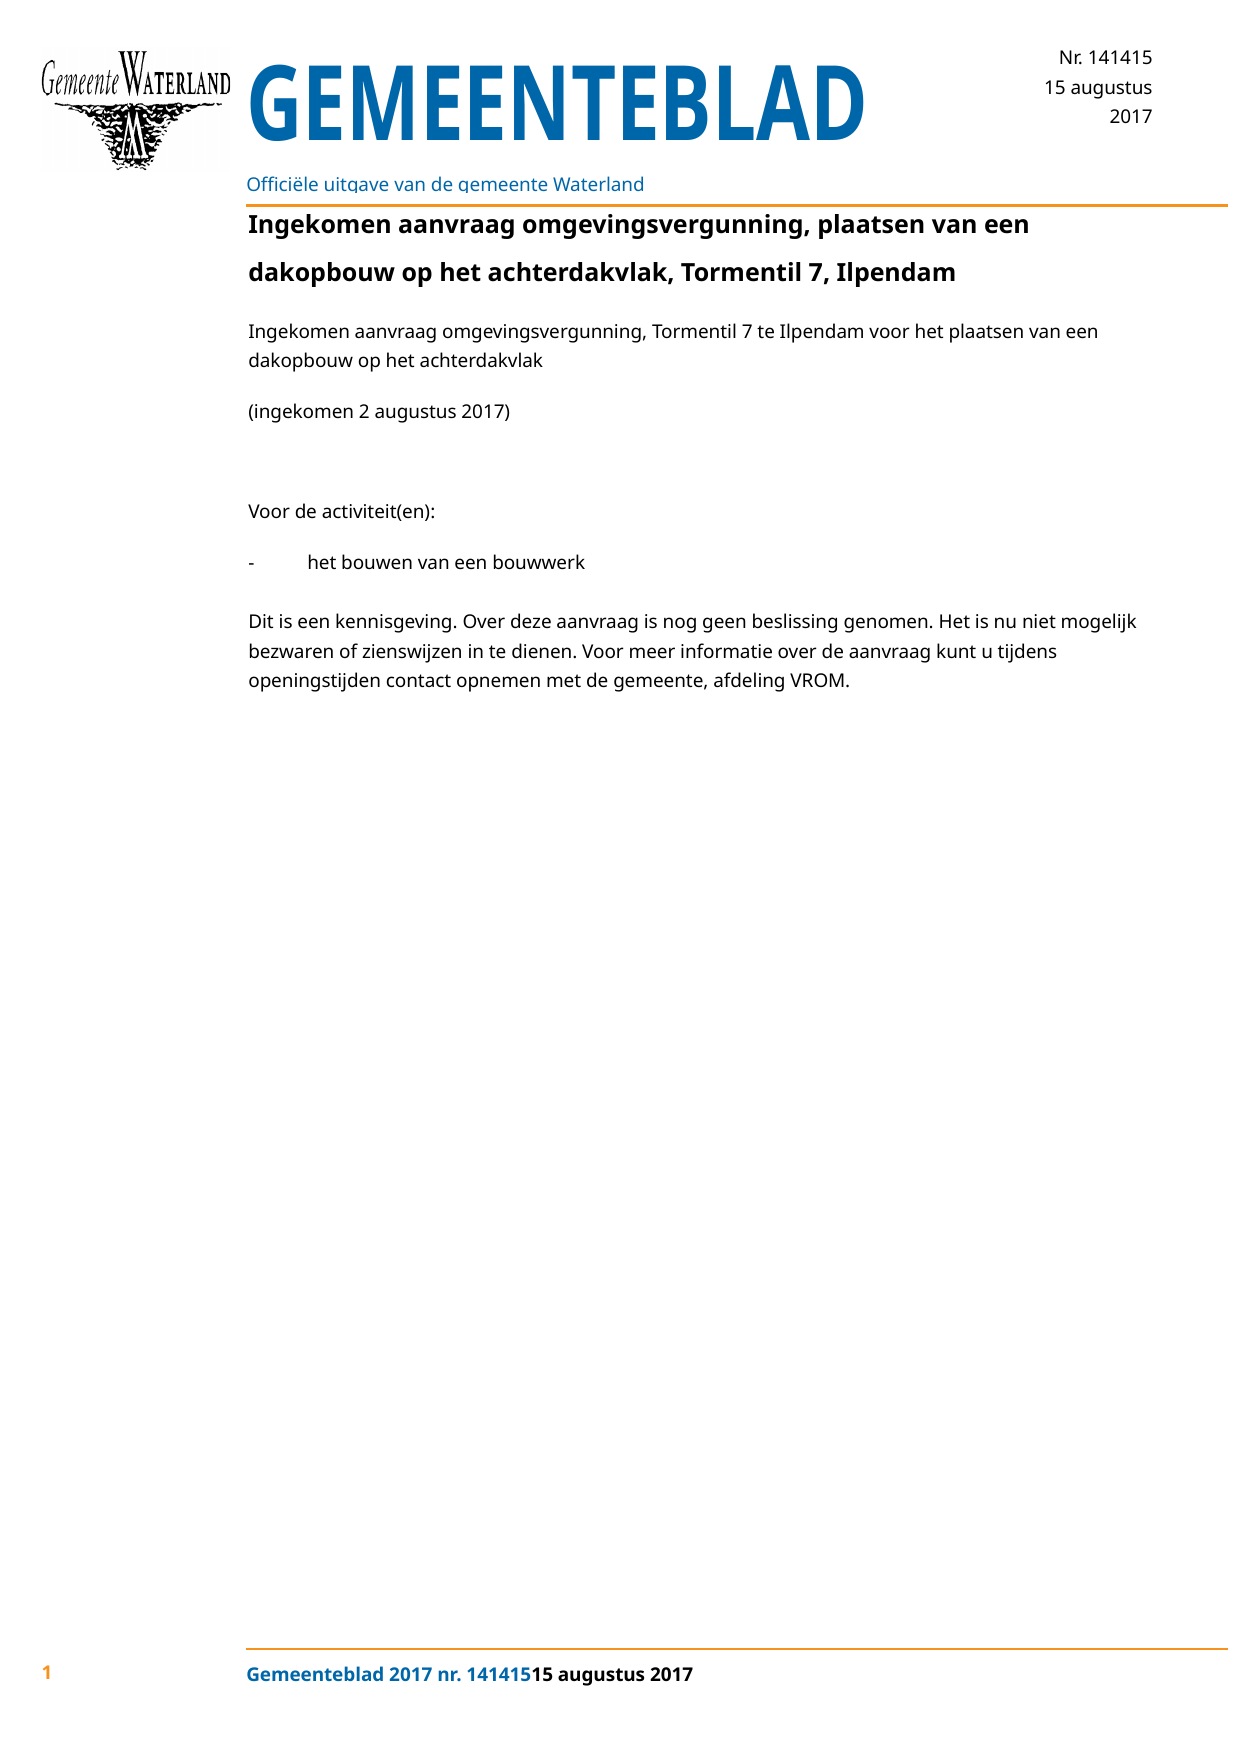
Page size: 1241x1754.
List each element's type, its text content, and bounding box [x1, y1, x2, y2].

text Ingekomen aanvraag omgevingsvergunning, Tormentil 7 te Ilpendam voor het plaatsen van een dakopbouw op het achterdakvlak [248, 318, 1152, 373]
text Dit is een kennisgeving. Over deze aanvraag is nog geen beslissing genomen. Het is nu niet mogelijk bezwaren of zienswijzen in te dienen. Voor meer informatie over de aanvraag kunt u tijdens openingstijden contact opnemen met de gemeente, afdeling VROM. [248, 608, 1152, 693]
text Voor de activiteit(en): [248, 499, 1152, 524]
list het bouwen van een bouwwerk [248, 549, 1152, 575]
text (ingekomen 2 augustus 2017) [248, 398, 1152, 424]
picture [41, 47, 231, 172]
text Ingekomen aanvraag omgevingsvergunning, plaatsen van een dakopbouw op het achterdakvlak, Tormentil 7, Ilpendam [248, 207, 1152, 288]
